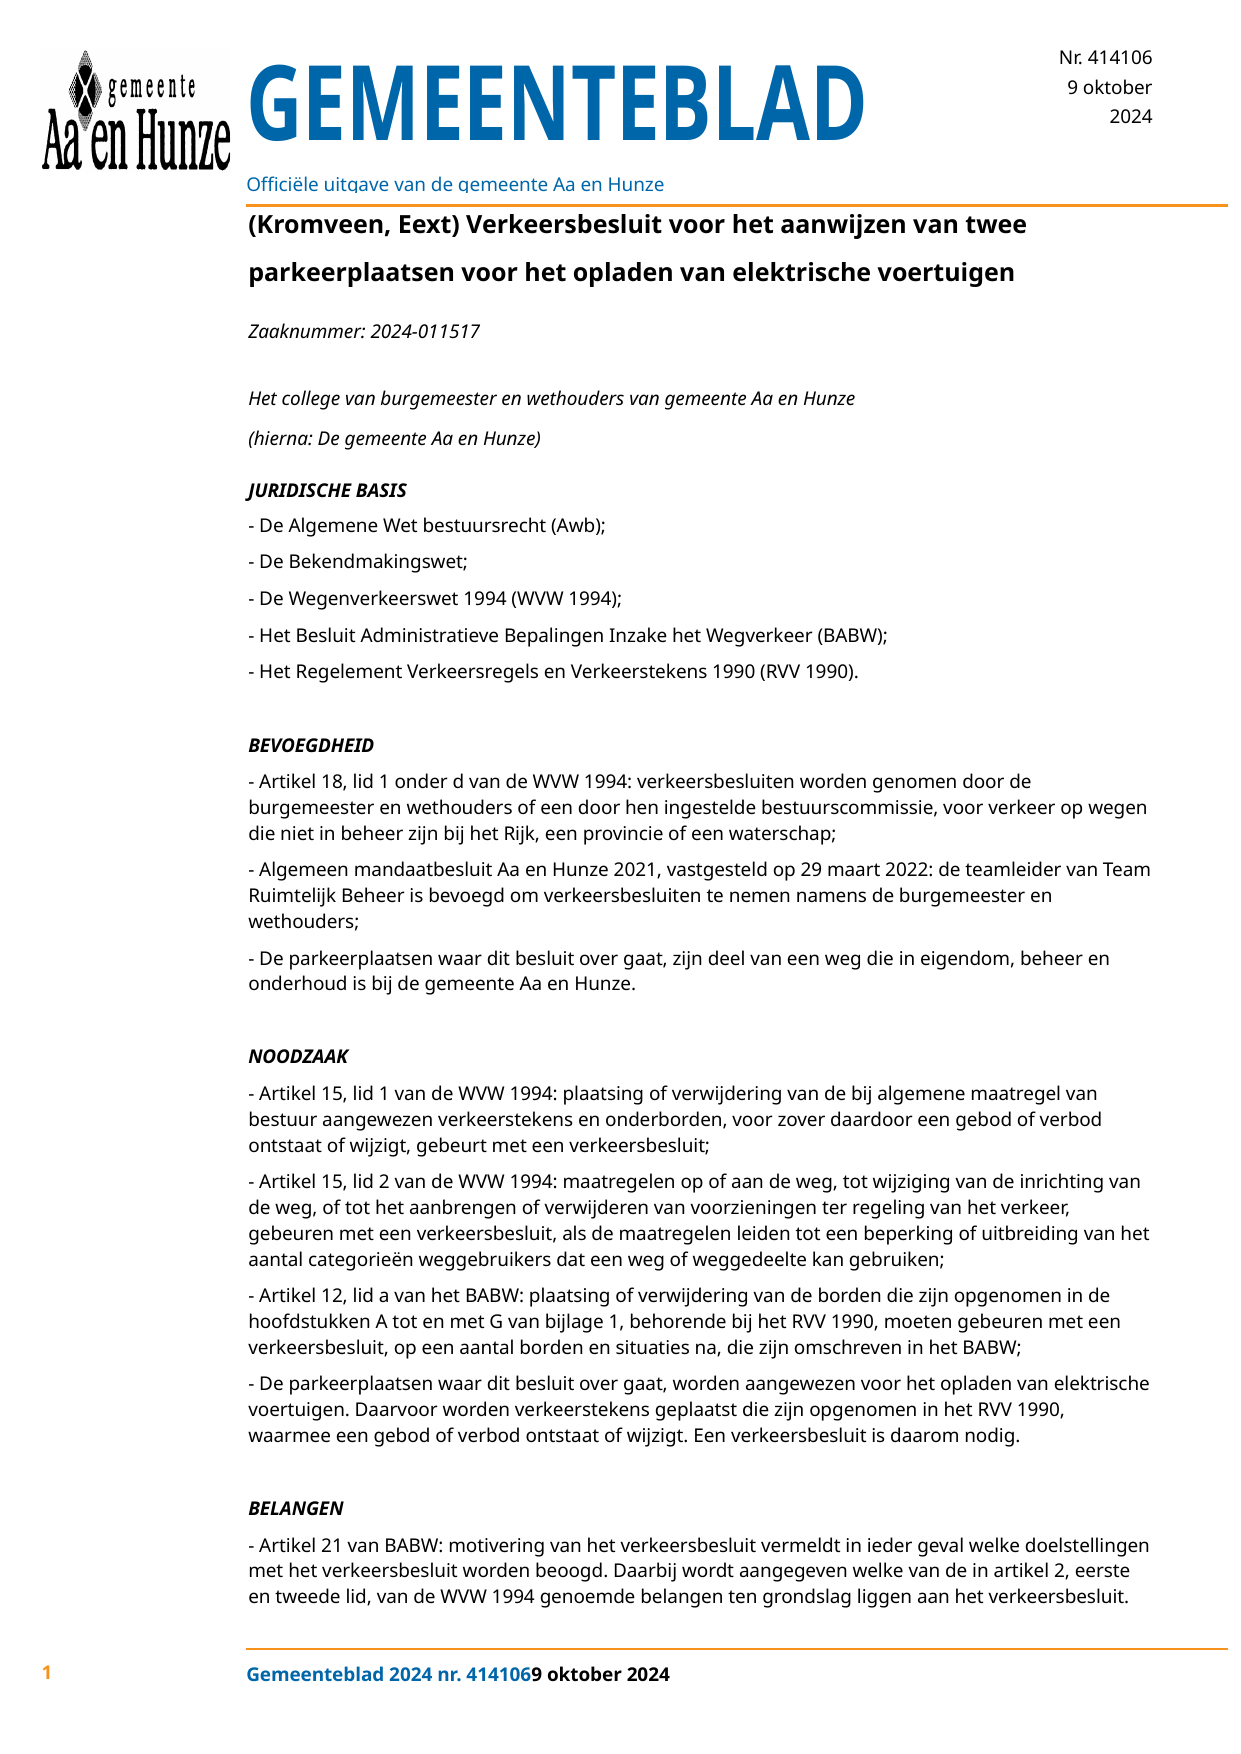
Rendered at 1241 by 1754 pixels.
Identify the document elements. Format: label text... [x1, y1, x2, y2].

text - De Bekendmakingswet; [248, 548, 1152, 574]
text (Kromveen, Eext) Verkeersbesluit voor het aanwijzen van twee parkeerplaatsen voor het opladen van elektrische voertuigen [248, 207, 1152, 288]
text - Artikel 15, lid 1 van de WVW 1994: plaatsing of verwijdering van de bij algemene maatregel van bestuur aangewezen verkeerstekens en onderborden, voor zover daardoor een gebod of verbod ontstaat of wijzigt, gebeurt met een verkeersbesluit; [248, 1080, 1152, 1158]
text - Artikel 21 van BABW: motivering van het verkeersbesluit vermeldt in ieder geval welke doelstellingen met het verkeersbesluit worden beoogd. Daarbij wordt aangegeven welke van de in artikel 2, eerste en tweede lid, van de WVW 1994 genoemde belangen ten grondslag liggen aan het verkeersbesluit. [248, 1532, 1152, 1609]
text - Het Besluit Administratieve Bepalingen Inzake het Wegverkeer (BABW); [248, 622, 1152, 647]
text JURIDISCHE BASIS [248, 478, 1152, 503]
text - De Wegenverkeerswet 1994 (WVW 1994); [248, 585, 1152, 611]
text - De parkeerplaatsen waar dit besluit over gaat, zijn deel van een weg die in eigendom, beheer en onderhoud is bij de gemeente Aa en Hunze. [248, 945, 1152, 996]
text - De Algemene Wet bestuursrecht (Awb); [248, 512, 1152, 537]
text - Algemeen mandaatbesluit Aa en Hunze 2021, vastgesteld op 29 maart 2022: de teamleider van Team Ruimtelijk Beheer is bevoegd om verkeersbesluiten te nemen namens de burgemeester en wethouders; [248, 857, 1152, 934]
text Het college van burgemeester en wethouders van gemeente Aa en Hunze [248, 386, 1152, 411]
text Zaaknummer: 2024-011517 [248, 318, 1152, 344]
text - Het Regelement Verkeersregels en Verkeerstekens 1990 (RVV 1990). [248, 658, 1152, 684]
text - Artikel 15, lid 2 van de WVW 1994: maatregelen op of aan de weg, tot wijziging van de inrichting van de weg, of tot het aanbrengen of verwijderen van voorzieningen ter regeling van het verkeer, gebeuren met een verkeersbesluit, als de maatregelen leiden tot een beperking of uitbreiding van het aantal categorieën weggebruikers dat een weg of weggedeelte kan gebruiken; [248, 1168, 1152, 1271]
picture [41, 47, 231, 172]
text - Artikel 18, lid 1 onder d van de WVW 1994: verkeersbesluiten worden genomen door de burgemeester en wethouders of een door hen ingestelde bestuurscommissie, voor verkeer op wegen die niet in beheer zijn bij het Rijk, een provincie of een waterschap; [248, 768, 1152, 846]
text BEVOEGDHEID [248, 732, 1152, 757]
text BELANGEN [248, 1495, 1152, 1521]
text - Artikel 12, lid a van het BABW: plaatsing of verwijdering van de borden die zijn opgenomen in de hoofdstukken A tot en met G van bijlage 1, behorende bij het RVV 1990, moeten gebeuren met een verkeersbesluit, op een aantal borden en situaties na, die zijn omschreven in het BABW; [248, 1282, 1152, 1359]
text (hierna: De gemeente Aa en Hunze) [248, 425, 1152, 451]
text NOODZAAK [248, 1044, 1152, 1069]
text - De parkeerplaatsen waar dit besluit over gaat, worden aangewezen voor het opladen van elektrische voertuigen. Daarvoor worden verkeerstekens geplaatst die zijn opgenomen in het RVV 1990, waarmee een gebod of verbod ontstaat of wijzigt. Een verkeersbesluit is daarom nodig. [248, 1371, 1152, 1448]
